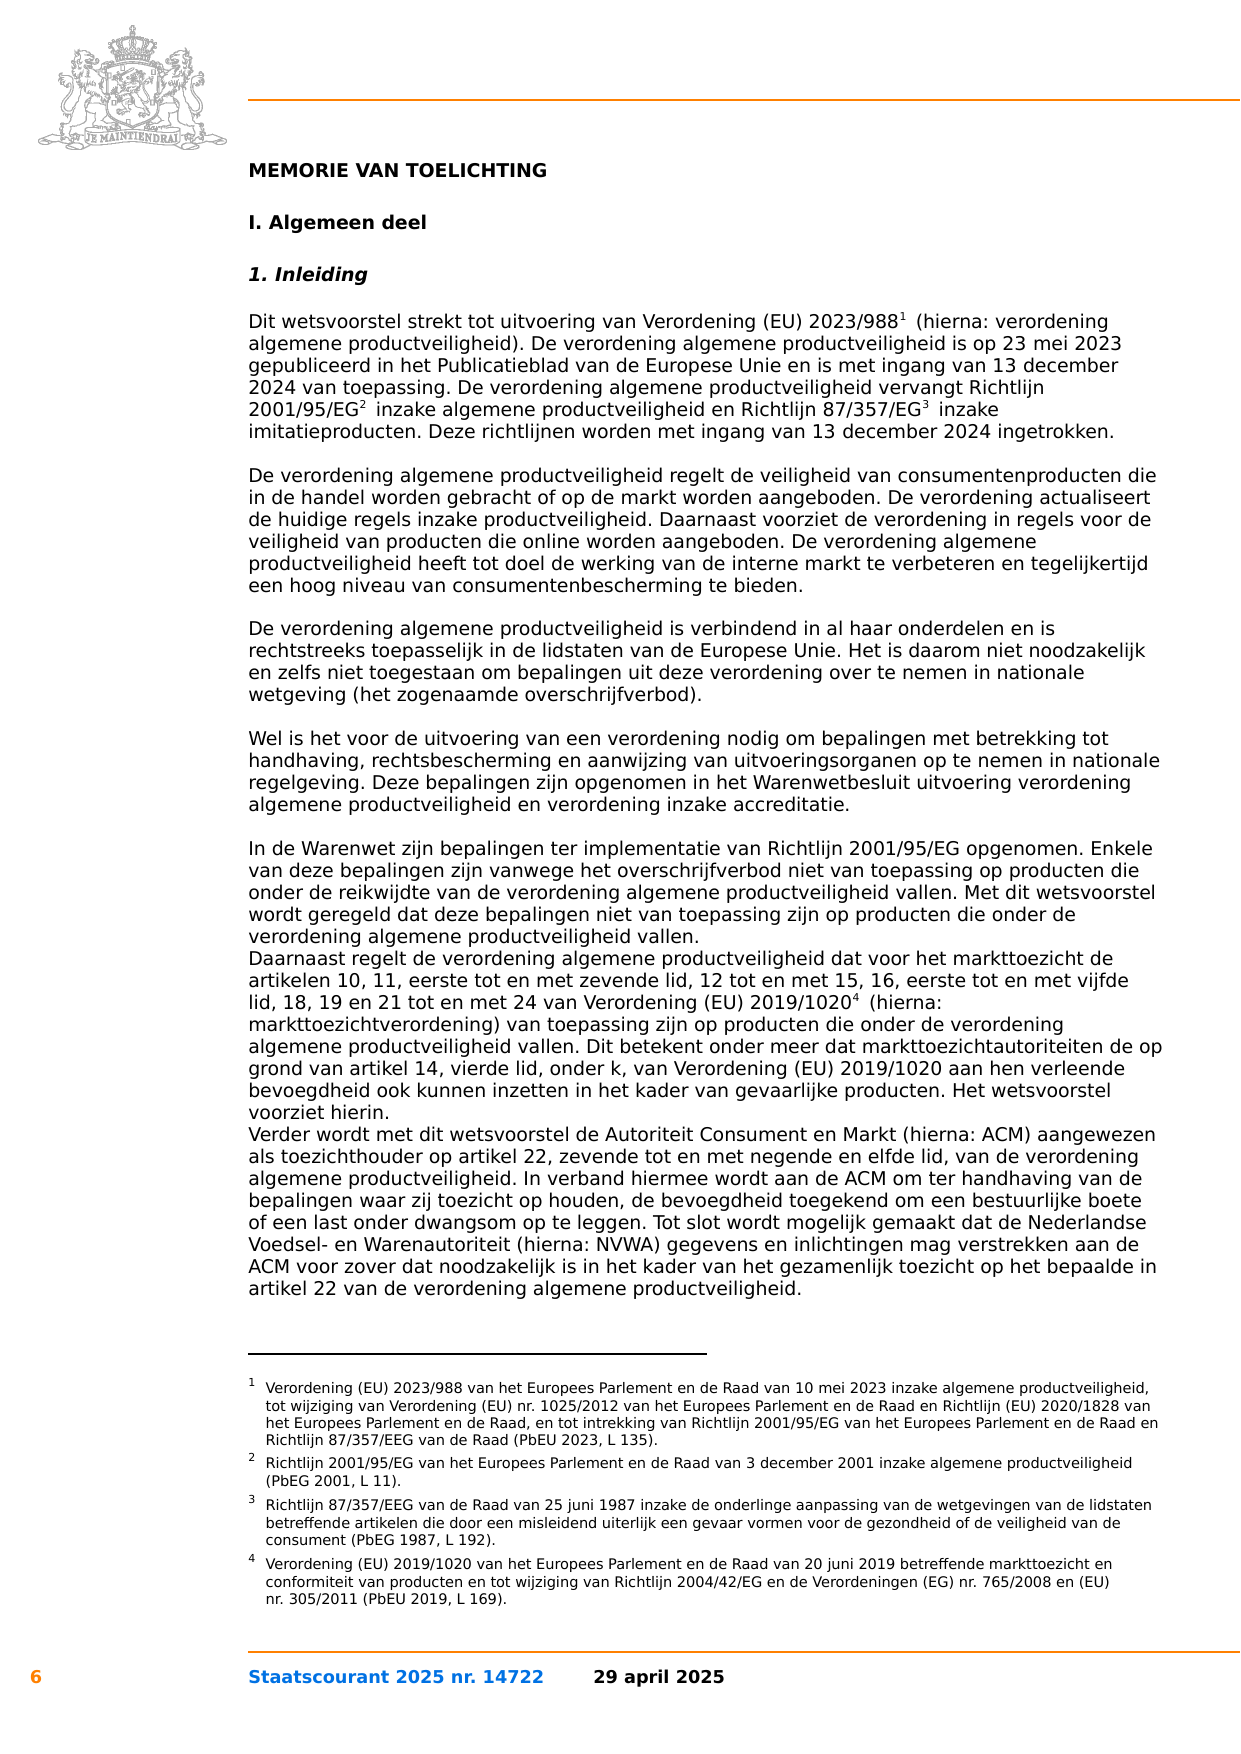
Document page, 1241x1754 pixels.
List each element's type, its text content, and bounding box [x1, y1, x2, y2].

text Verordening (EU) 2019/1020 van het Europees Parlement en de Raad van 20 juni 2019 betreffende markttoezicht en conformiteit van producten en tot wijziging van Richtlijn 2004/42/EG en de Verordeningen (EG) nr. 765/2008 en (EU) nr. 305/2011 (PbEU 2019, L 169). [248, 1552, 1163, 1608]
text De verordening algemene productveiligheid regelt de veiligheid van consumentenproducten die in de handel worden gebracht of op de markt worden aangeboden. De verordening actualiseert de huidige regels inzake productveiligheid. Daarnaast voorziet de verordening in regels voor de veiligheid van producten die online worden aangeboden. De verordening algemene productveiligheid heeft tot doel de werking van de interne markt te verbeteren en tegelijkertijd een hoog niveau van consumentenbescherming te bieden. [248, 464, 1163, 596]
text Richtlijn 2001/95/EG van het Europees Parlement en de Raad van 3 december 2001 inzake algemene productveiligheid (PbEG 2001, L 11). [248, 1451, 1163, 1490]
text Wel is het voor de uitvoering van een verordening nodig om bepalingen met betrekking tot handhaving, rechtsbescherming en aanwijzing van uitvoeringsorganen op te nemen in nationale regelgeving. Deze bepalingen zijn opgenomen in het Warenwetbesluit uitvoering verordening algemene productveiligheid en verordening inzake accreditatie. [248, 728, 1163, 816]
text Richtlijn 87/357/EEG van de Raad van 25 juni 1987 inzake de onderlinge aanpassing van de wetgevingen van de lidstaten betreffende artikelen die door een misleidend uiterlijk een gevaar vormen voor de gezondheid of de veiligheid van de consument (PbEG 1987, L 192). [248, 1493, 1163, 1549]
text Daarnaast regelt de verordening algemene productveiligheid dat voor het markttoezicht de artikelen 10, 11, eerste tot en met zevende lid, 12 tot en met 15, 16, eerste tot en met vijfde lid, 18, 19 en 21 tot en met 24 van Verordening (EU) 2019/1020 (hierna: markttoezichtverordening) van toepassing zijn op producten die onder de verordening algemene productveiligheid vallen. Dit betekent onder meer dat markttoezichtautoriteiten de op grond van artikel 14, vierde lid, onder k, van Verordening (EU) 2019/1020 aan hen verleende bevoegdheid ook kunnen inzetten in het kader van gevaarlijke producten. Het wetsvoorstel voorziet hierin. [248, 948, 1163, 1124]
text In de Warenwet zijn bepalingen ter implementatie van Richtlijn 2001/95/EG opgenomen. Enkele van deze bepalingen zijn vanwege het overschrijfverbod niet van toepassing op producten die onder de reikwijdte van de verordening algemene productveiligheid vallen. Met dit wetsvoorstel wordt geregeld dat deze bepalingen niet van toepassing zijn op producten die onder de verordening algemene productveiligheid vallen. [248, 838, 1163, 948]
text Verordening (EU) 2023/988 van het Europees Parlement en de Raad van 10 mei 2023 inzake algemene productveiligheid, tot wijziging van Verordening (EU) nr. 1025/2012 van het Europees Parlement en de Raad en Richtlijn (EU) 2020/1828 van het Europees Parlement en de Raad, en tot intrekking van Richtlijn 2001/95/EG van het Europees Parlement en de Raad en Richtlijn 87/357/EEG van de Raad (PbEU 2023, L 135). [248, 1376, 1163, 1448]
text Dit wetsvoorstel strekt tot uitvoering van Verordening (EU) 2023/988 (hierna: verordening algemene productveiligheid). De verordening algemene productveiligheid is op 23 mei 2023 gepubliceerd in het Publicatieblad van de Europese Unie en is met ingang van 13 december 2024 van toepassing. De verordening algemene productveiligheid vervangt Richtlijn 2001/95/EG inzake algemene productveiligheid en Richtlijn 87/357/EG inzake imitatieproducten. Deze richtlijnen worden met ingang van 13 december 2024 ingetrokken. [248, 311, 1163, 443]
subtitle MEMORIE VAN TOELICHTING [248, 160, 1163, 182]
subtitle 1. Inleiding [248, 264, 1163, 286]
text Verder wordt met dit wetsvoorstel de Autoriteit Consument en Markt (hierna: ACM) aangewezen als toezichthouder op artikel 22, zevende tot en met negende en elfde lid, van de verordening algemene productveiligheid. In verband hiermee wordt aan de ACM om ter handhaving van de bepalingen waar zij toezicht op houden, de bevoegdheid toegekend om een bestuurlijke boete of een last onder dwangsom op te leggen. Tot slot wordt mogelijk gemaakt dat de Nederlandse Voedsel- en Warenautoriteit (hierna: NVWA) gegevens en inlichtingen mag verstrekken aan de ACM voor zover dat noodzakelijk is in het kader van het gezamenlijk toezicht op het bepaalde in artikel 22 van de verordening algemene productveiligheid. [248, 1124, 1163, 1299]
picture [38, 25, 227, 150]
text De verordening algemene productveiligheid is verbindend in al haar onderdelen en is rechtstreeks toepasselijk in de lidstaten van de Europese Unie. Het is daarom niet noodzakelijk en zelfs niet toegestaan om bepalingen uit deze verordening over te nemen in nationale wetgeving (het zogenaamde overschrijfverbod). [248, 618, 1163, 706]
subtitle I. Algemeen deel [248, 212, 1163, 234]
